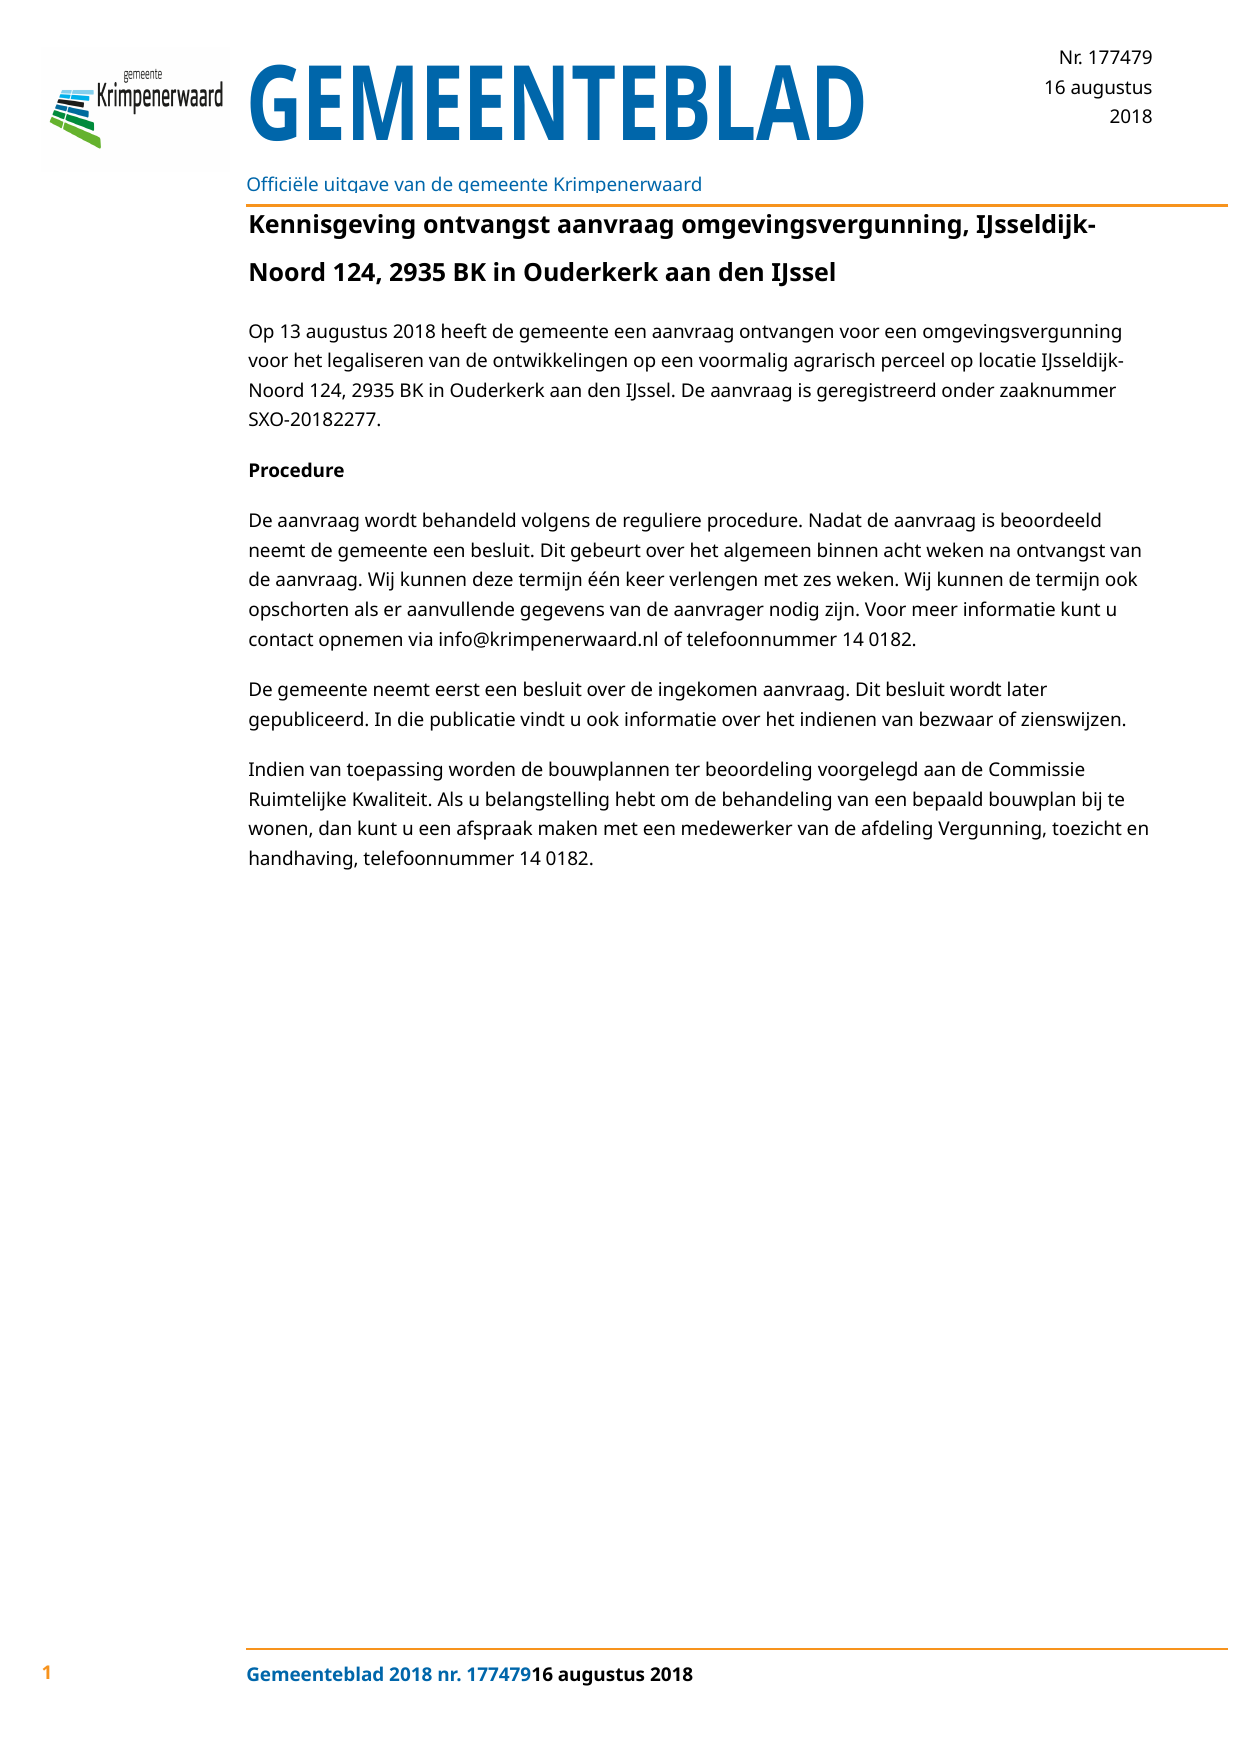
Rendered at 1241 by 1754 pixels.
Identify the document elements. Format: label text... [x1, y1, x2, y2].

text De gemeente neemt eerst een besluit over de ingekomen aanvraag. Dit besluit wordt later gepubliceerd. In die publicatie vindt u ook informatie over het indienen van bezwaar of zienswijzen. [248, 676, 1152, 732]
text De aanvraag wordt behandeld volgens de reguliere procedure. Nadat de aanvraag is beoordeeld neemt de gemeente een besluit. Dit gebeurt over het algemeen binnen acht weken na ontvangst van de aanvraag. Wij kunnen deze termijn één keer verlengen met zes weken. Wij kunnen de termijn ook opschorten als er aanvullende gegevens van de aanvrager nodig zijn. Voor meer informatie kunt u contact opnemen via info@krimpenerwaard.nl of telefoonnummer 14 0182. [248, 507, 1152, 652]
text Procedure [248, 457, 1152, 483]
text Op 13 augustus 2018 heeft de gemeente een aanvraag ontvangen voor een omgevingsvergunning voor het legaliseren van de ontwikkelingen op een voormalig agrarisch perceel op locatie IJsseldijk-Noord 124, 2935 BK in Ouderkerk aan den IJssel. De aanvraag is geregistreerd onder zaaknummer SXO-20182277. [248, 318, 1152, 432]
picture [41, 47, 231, 172]
text Indien van toepassing worden de bouwplannen ter beoordeling voorgelegd aan de Commissie Ruimtelijke Kwaliteit. Als u belangstelling hebt om de behandeling van een bepaald bouwplan bij te wonen, dan kunt u een afspraak maken met een medewerker van de afdeling Vergunning, toezicht en handhaving, telefoonnummer 14 0182. [248, 756, 1152, 871]
text Kennisgeving ontvangst aanvraag omgevingsvergunning, IJsseldijk-Noord 124, 2935 BK in Ouderkerk aan den IJssel [248, 207, 1152, 288]
